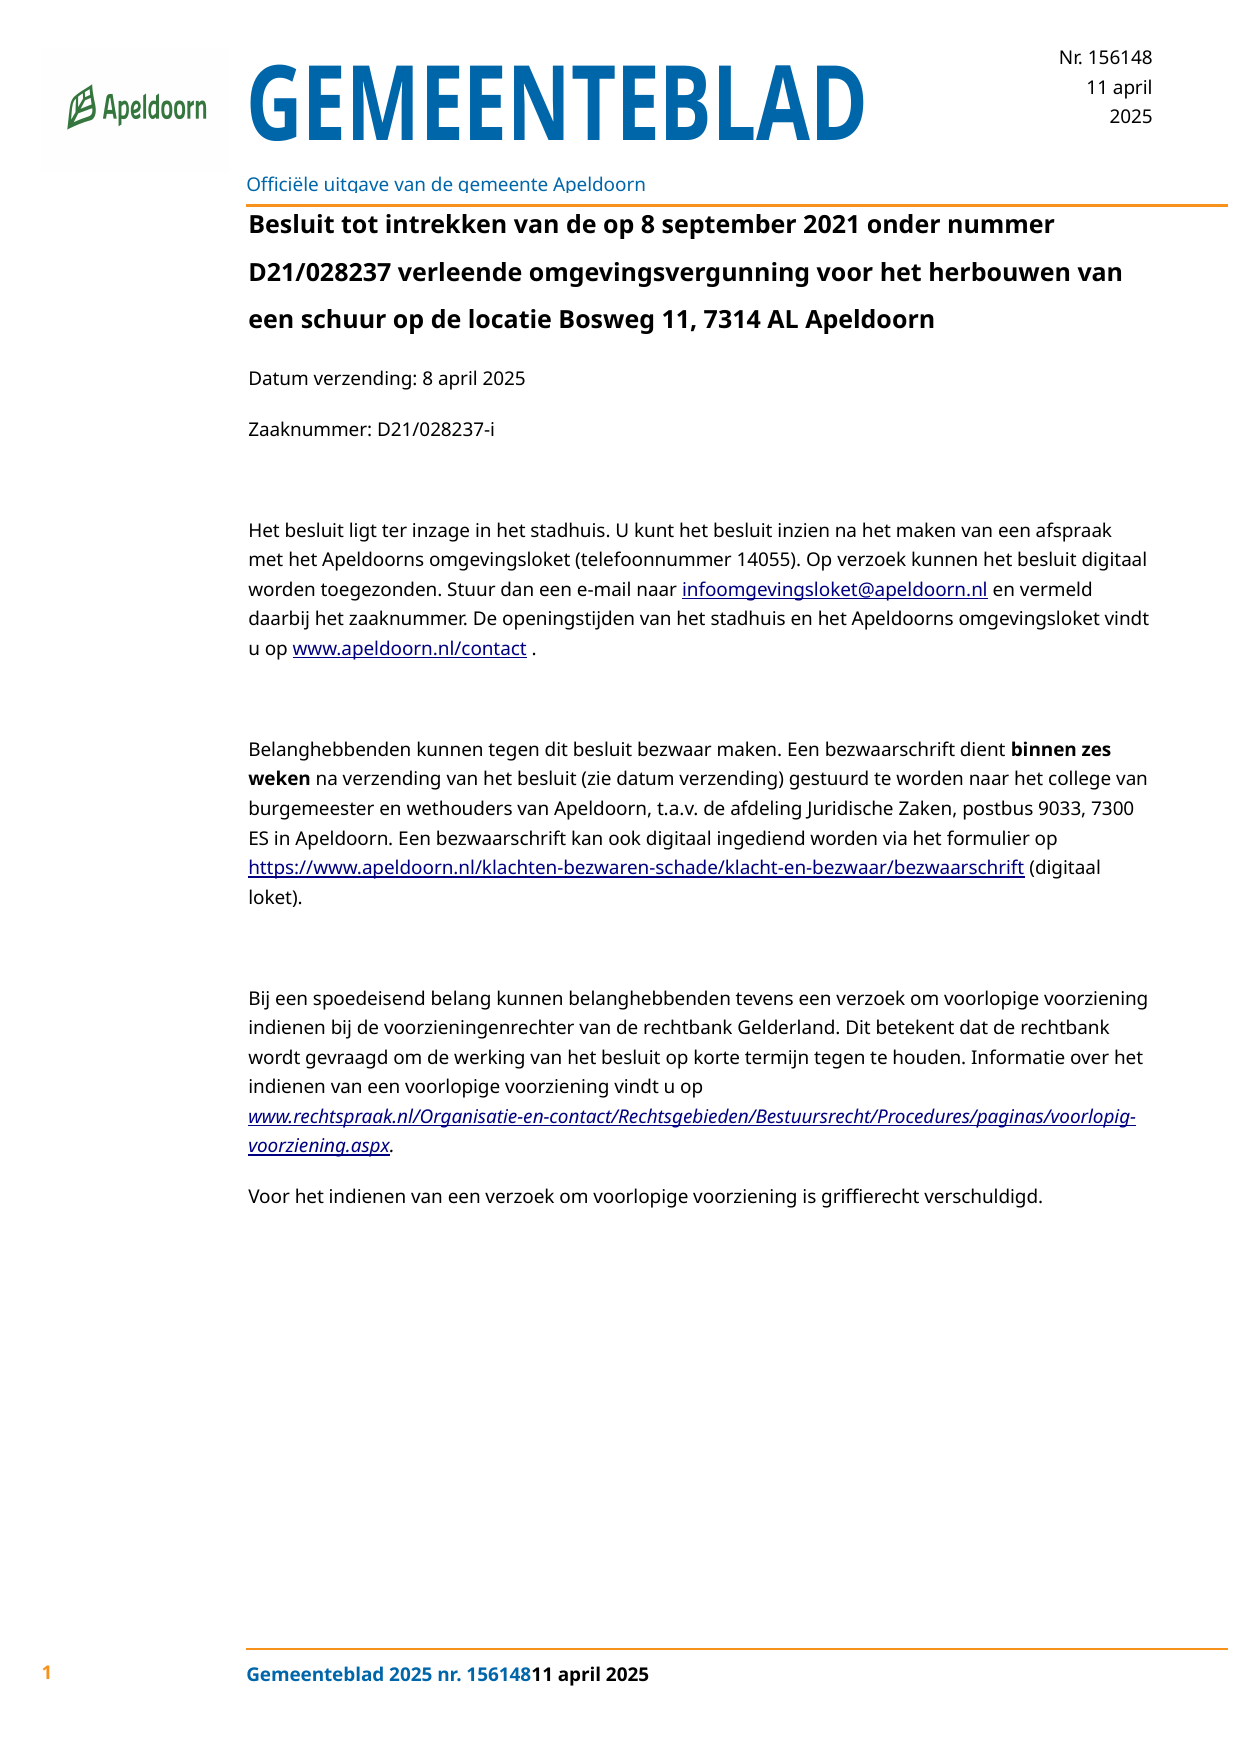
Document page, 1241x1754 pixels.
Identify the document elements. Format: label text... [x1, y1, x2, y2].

picture [41, 47, 231, 172]
text Voor het indienen van een verzoek om voorlopige voorziening is griffierecht verschuldigd. [248, 1183, 1152, 1209]
text Datum verzending: 8 april 2025 [248, 366, 1152, 391]
text Besluit tot intrekken van de op 8 september 2021 onder nummer D21/028237 verleende omgevingsvergunning voor het herbouwen van een schuur op de locatie Bosweg 11, 7314 AL Apeldoorn [248, 207, 1152, 336]
text Zaaknummer: D21/028237-i [248, 416, 1152, 442]
text Belanghebbenden kunnen tegen dit besluit bezwaar maken. Een bezwaarschrift dient binnen zes weken na verzending van het besluit (zie datum verzending) gestuurd te worden naar het college van burgemeester en wethouders van Apeldoorn, t.a.v. de afdeling Juridische Zaken, postbus 9033, 7300 ES in Apeldoorn. Een bezwaarschrift kan ook digitaal ingediend worden via het formulier op https://www.apeldoorn.nl/klachten-bezwaren-schade/klacht-en-bezwaar/bezwaarschrift (digitaal loket). [248, 736, 1152, 909]
text Bij een spoedeisend belang kunnen belanghebbenden tevens een verzoek om voorlopige voorziening indienen bij de voorzieningenrechter van de rechtbank Gelderland. Dit betekent dat de rechtbank wordt gevraagd om de werking van het besluit op korte termijn tegen te houden. Informatie over het indienen van een voorlopige voorziening vindt u op www.rechtspraak.nl/Organisatie-en-contact/Rechtsgebieden/Bestuursrecht/Procedures/paginas/voorlopig-voorziening.aspx. [248, 985, 1152, 1158]
text Het besluit ligt ter inzage in het stadhuis. U kunt het besluit inzien na het maken van een afspraak met het Apeldoorns omgevingsloket (telefoonnummer 14055). Op verzoek kunnen het besluit digitaal worden toegezonden. Stuur dan een e-mail naar infoomgevingsloket@apeldoorn.nl en vermeld daarbij het zaaknummer. De openingstijden van het stadhuis en het Apeldoorns omgevingsloket vindt u op www.apeldoorn.nl/contact . [248, 517, 1152, 661]
